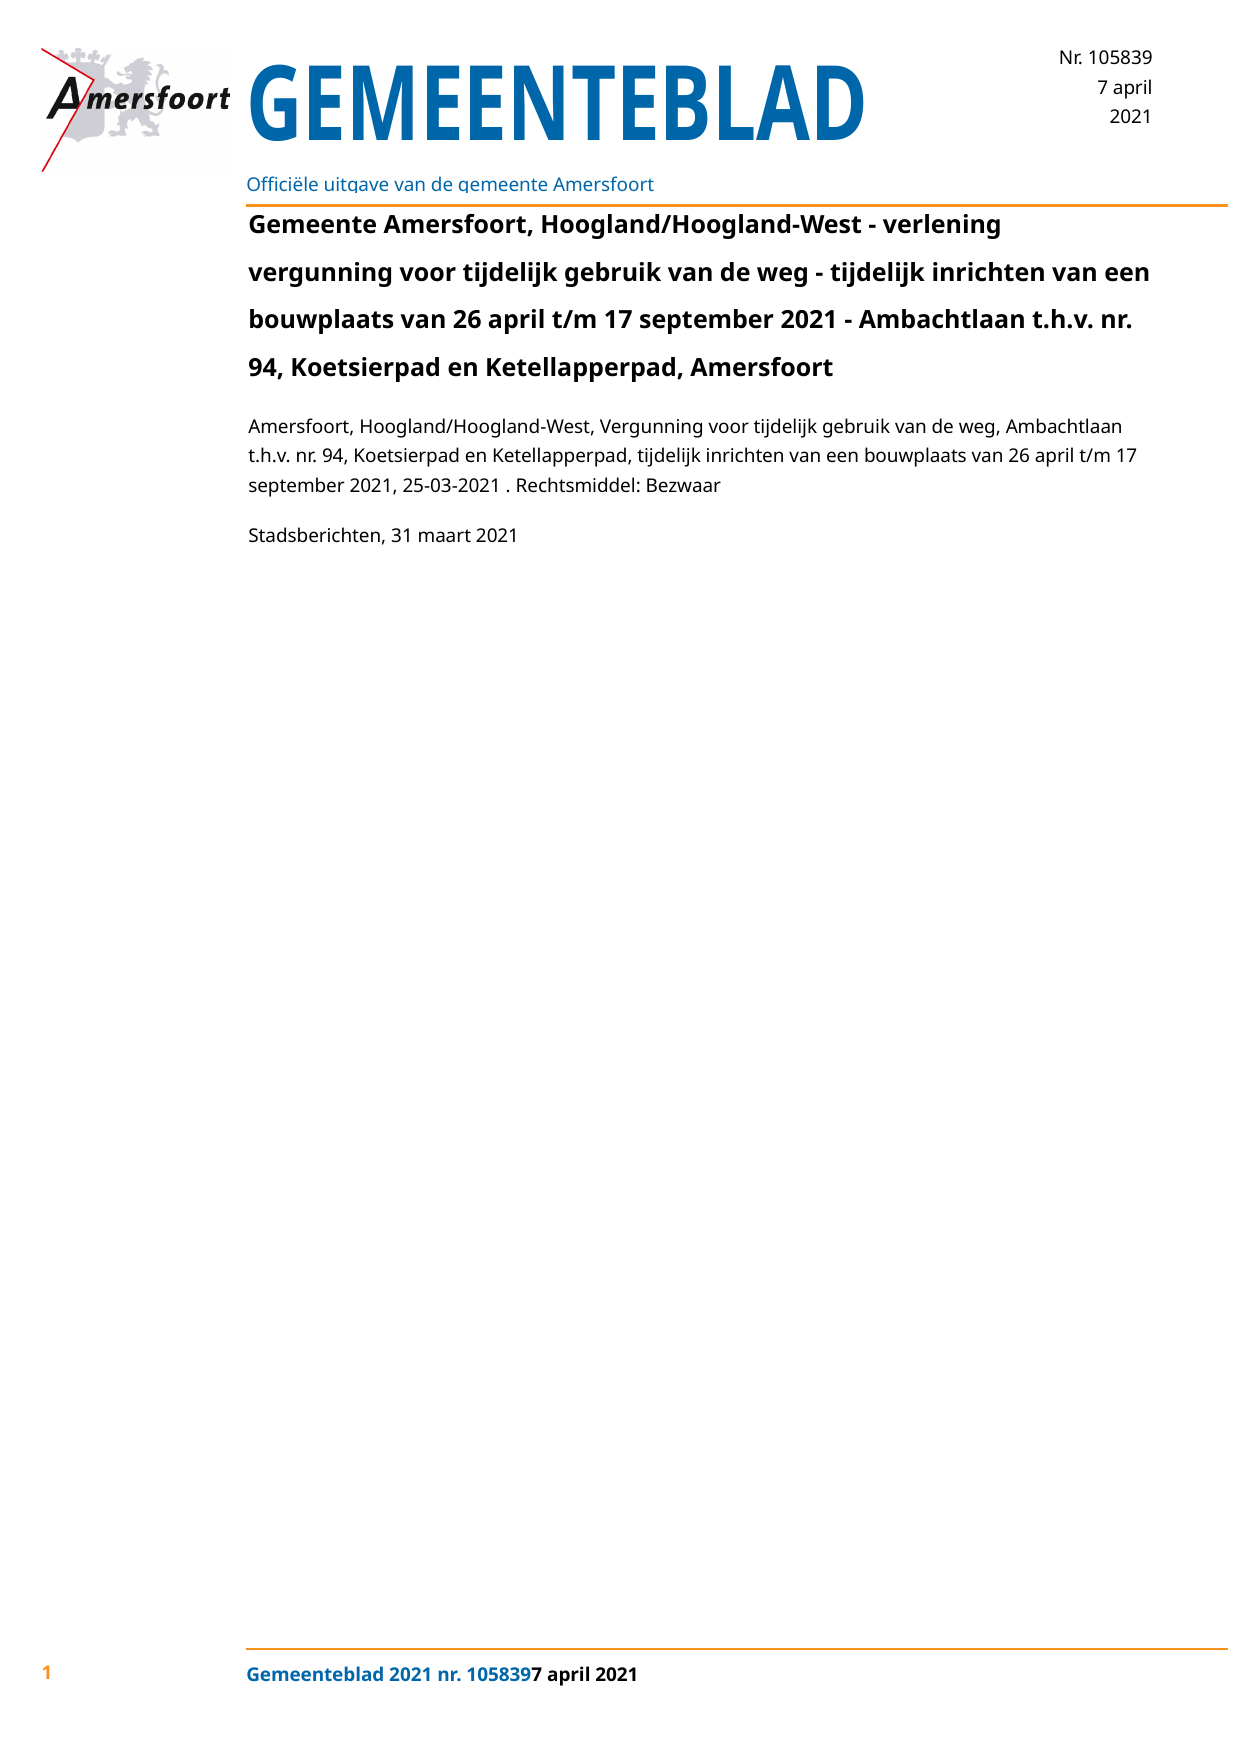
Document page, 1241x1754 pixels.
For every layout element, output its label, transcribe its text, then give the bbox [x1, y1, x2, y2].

picture [41, 47, 231, 172]
text Gemeente Amersfoort, Hoogland/Hoogland-West - verlening vergunning voor tijdelijk gebruik van de weg - tijdelijk inrichten van een bouwplaats van 26 april t/m 17 september 2021 - Ambachtlaan t.h.v. nr. 94, Koetsierpad en Ketellapperpad, Amersfoort [248, 207, 1152, 384]
text Amersfoort, Hoogland/Hoogland-West, Vergunning voor tijdelijk gebruik van de weg, Ambachtlaan t.h.v. nr. 94, Koetsierpad en Ketellapperpad, tijdelijk inrichten van een bouwplaats van 26 april t/m 17 september 2021, 25-03-2021 . Rechtsmiddel: Bezwaar [248, 413, 1152, 498]
text Stadsberichten, 31 maart 2021 [248, 523, 1152, 548]
